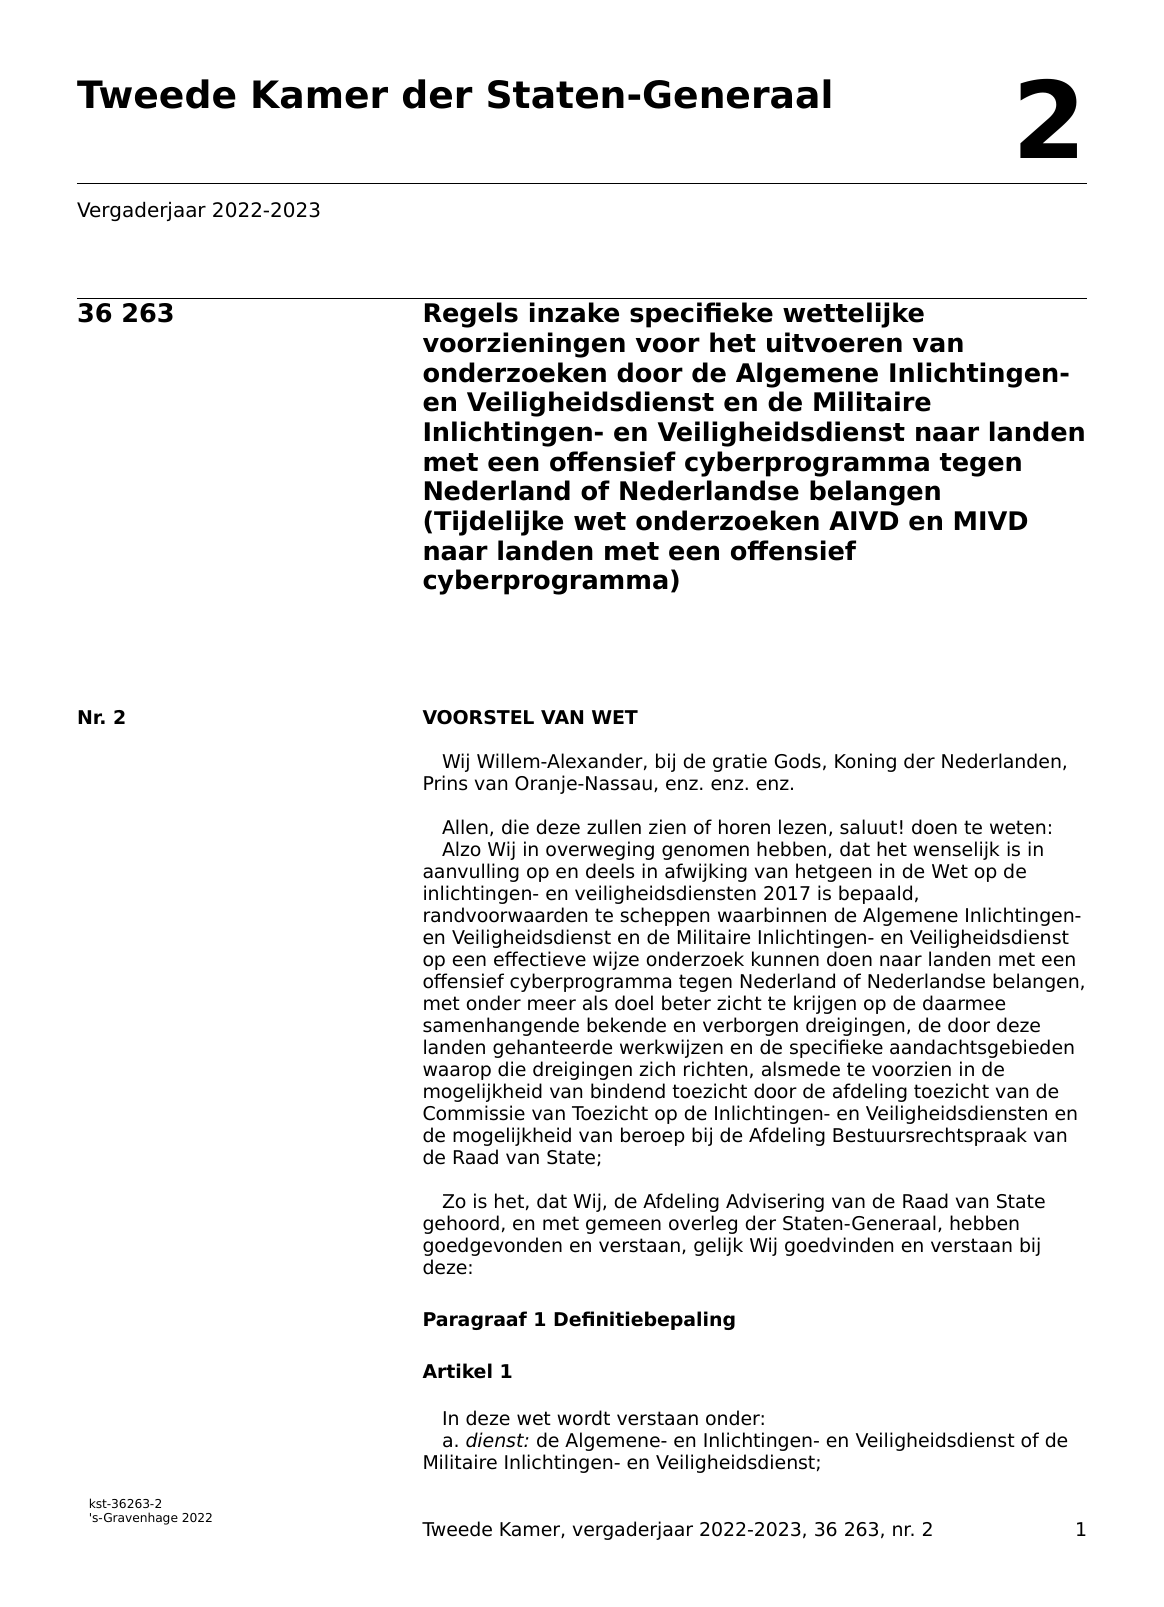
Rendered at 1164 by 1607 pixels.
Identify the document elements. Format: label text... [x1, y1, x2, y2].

text a. dienst: de Algemene- en Inlichtingen- en Veiligheidsdienst of de Militaire Inlichtingen- en Veiligheidsdienst; [422, 1430, 1087, 1474]
text In deze wet wordt verstaan onder: [422, 1408, 1087, 1430]
table_header 2 [886, 59, 1087, 183]
text Wij Willem-Alexander, bij de gratie Gods, Koning der Nederlanden, Prins van Oranje-Nassau, enz. enz. enz. [422, 751, 1087, 795]
table_header Tweede Kamer der Staten-Generaal [77, 59, 886, 183]
subtitle Artikel 1 [422, 1361, 1087, 1383]
text 's-Gravenhage 2022 [88, 1511, 323, 1525]
text Allen, die deze zullen zien of horen lezen, saluut! doen te weten: [422, 817, 1087, 839]
text Alzo Wij in overweging genomen hebben, dat het wenselijk is in aanvulling op en deels in afwijking van hetgeen in de Wet op de inlichtingen- en veiligheidsdiensten 2017 is bepaald, randvoorwaarden te scheppen waarbinnen de Algemene Inlichtingen- en Veiligheidsdienst en de Militaire Inlichtingen- en Veiligheidsdienst op een effectieve wijze onderzoek kunnen doen naar landen met een offensief cyberprogramma tegen Nederland of Nederlandse belangen, met onder meer als doel beter zicht te krijgen op de daarmee samenhangende bekende en verborgen dreigingen, de door deze landen gehanteerde werkwijzen en de specifieke aandachtsgebieden waarop die dreigingen zich richten, alsmede te voorzien in de mogelijkheid van bindend toezicht door de afdeling toezicht van de Commissie van Toezicht op de Inlichtingen- en Veiligheidsdiensten en de mogelijkheid van beroep bij de Afdeling Bestuursrechtspraak van de Raad van State; [422, 839, 1087, 1169]
text Zo is het, dat Wij, de Afdeling Advisering van de Raad van State gehoord, en met gemeen overleg der Staten-Generaal, hebben goedgevonden en verstaan, gelijk Wij goedvinden en verstaan bij deze: [422, 1191, 1087, 1279]
text kst-36263-2 [88, 1497, 323, 1511]
table_cell Vergaderjaar 2022-2023 [77, 184, 1087, 298]
subtitle Nr. 2 VOORSTEL VAN WET [77, 707, 1087, 729]
subtitle 36 263 Regels inzake specifieke wettelijke voorzieningen voor het uitvoeren van onderzoeken door de Algemene Inlichtingen- en Veiligheidsdienst en de Militaire Inlichtingen- en Veiligheidsdienst naar landen met een offensief cyberprogramma tegen Nederland of Nederlandse belangen (Tijdelijke wet onderzoeken AIVD en MIVD naar landen met een offensief cyberprogramma) [77, 299, 1087, 596]
subtitle Paragraaf 1 Definitiebepaling [422, 1309, 1087, 1331]
